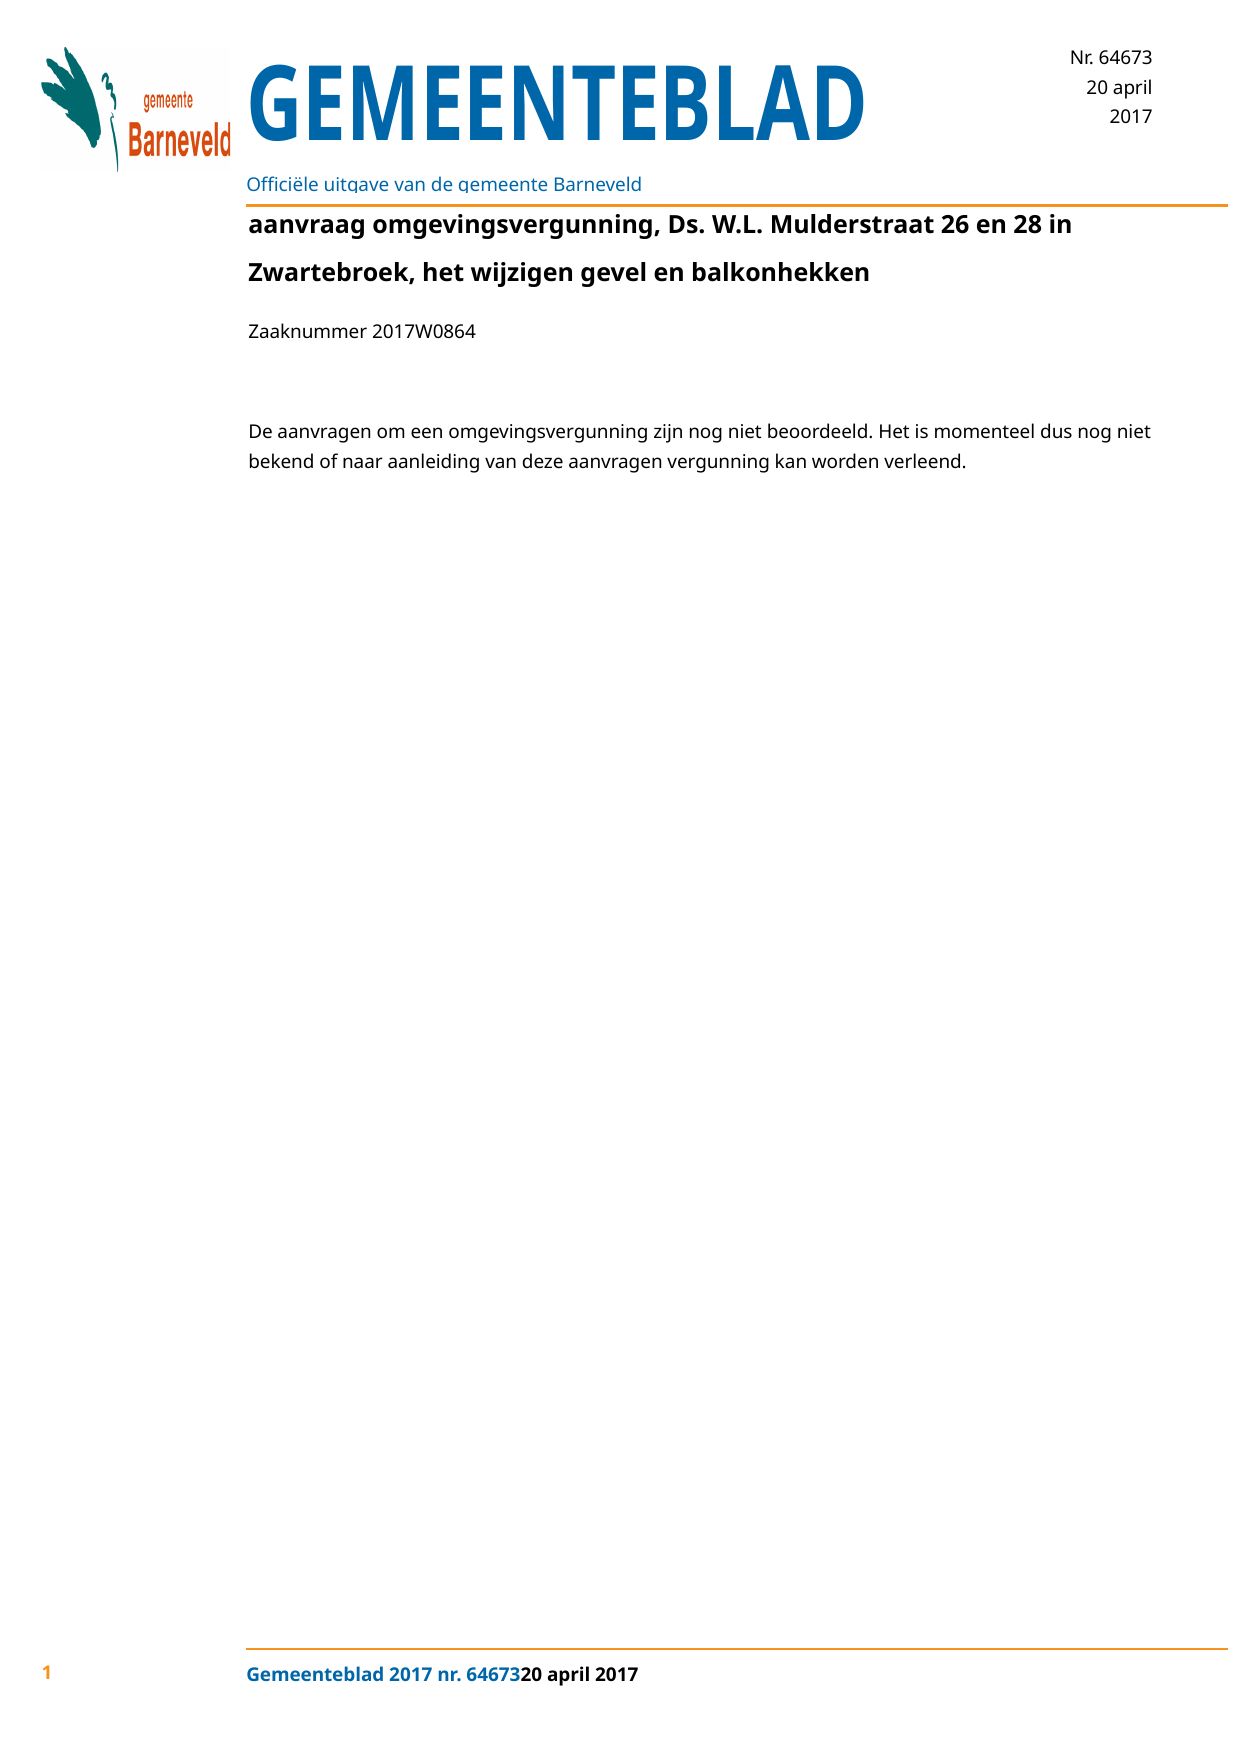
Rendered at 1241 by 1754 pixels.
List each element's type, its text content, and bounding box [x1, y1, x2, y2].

text De aanvragen om een omgevingsvergunning zijn nog niet beoordeeld. Het is momenteel dus nog niet bekend of naar aanleiding van deze aanvragen vergunning kan worden verleend. [248, 419, 1152, 474]
text aanvraag omgevingsvergunning, Ds. W.L. Mulderstraat 26 en 28 in Zwartebroek, het wijzigen gevel en balkonhekken [248, 207, 1152, 288]
text Zaaknummer 2017W0864 [248, 318, 1152, 344]
picture [41, 47, 231, 172]
